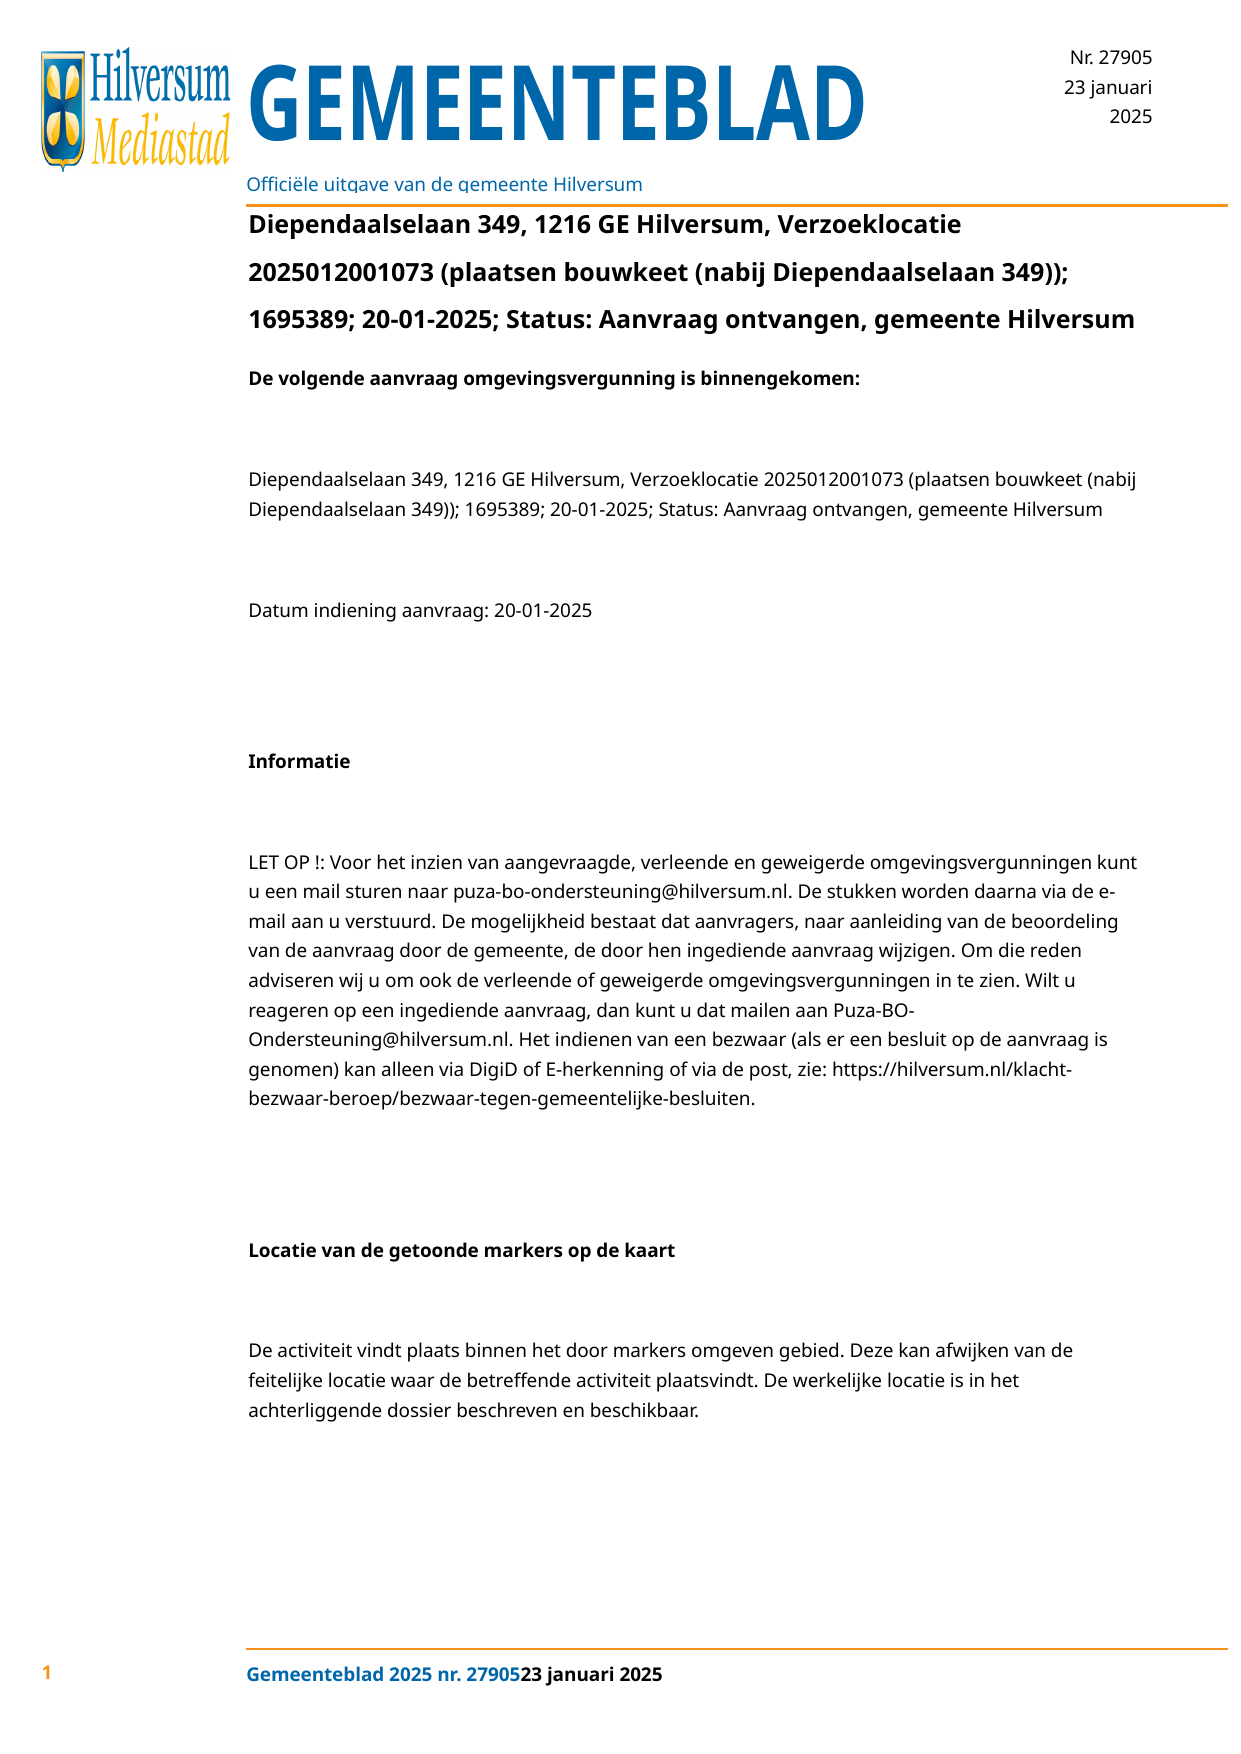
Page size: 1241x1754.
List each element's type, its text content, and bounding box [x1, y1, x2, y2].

text Informatie [248, 748, 1152, 774]
text Diependaalselaan 349, 1216 GE Hilversum, Verzoeklocatie 2025012001073 (plaatsen bouwkeet (nabij Diependaalselaan 349)); 1695389; 20-01-2025; Status: Aanvraag ontvangen, gemeente Hilversum [248, 207, 1152, 336]
text LET OP !: Voor het inzien van aangevraagde, verleende en geweigerde omgevingsvergunningen kunt u een mail sturen naar puza-bo-ondersteuning@hilversum.nl. De stukken worden daarna via de e-mail aan u verstuurd. De mogelijkheid bestaat dat aanvragers, naar aanleiding van de beoordeling van de aanvraag door de gemeente, de door hen ingediende aanvraag wijzigen. Om die reden adviseren wij u om ook de verleende of geweigerde omgevingsvergunningen in te zien. Wilt u reageren op een ingediende aanvraag, dan kunt u dat mailen aan Puza-BO-Ondersteuning@hilversum.nl. Het indienen van een bezwaar (als er een besluit op de aanvraag is genomen) kan alleen via DigiD of E-herkenning of via de post, zie: https://hilversum.nl/klacht-bezwaar-beroep/bezwaar-tegen-gemeentelijke-besluiten. [248, 849, 1152, 1111]
text De volgende aanvraag omgevingsvergunning is binnengekomen: [248, 366, 1152, 391]
picture [41, 47, 231, 172]
text Diependaalselaan 349, 1216 GE Hilversum, Verzoeklocatie 2025012001073 (plaatsen bouwkeet (nabij Diependaalselaan 349)); 1695389; 20-01-2025; Status: Aanvraag ontvangen, gemeente Hilversum [248, 466, 1152, 522]
text De activiteit vindt plaats binnen het door markers omgeven gebied. Deze kan afwijken van de feitelijke locatie waar de betreffende activiteit plaatsvindt. De werkelijke locatie is in het achterliggende dossier beschreven en beschikbaar. [248, 1338, 1152, 1422]
text Datum indiening aanvraag: 20-01-2025 [248, 597, 1152, 622]
text Locatie van de getoonde markers op de kaart [248, 1237, 1152, 1262]
